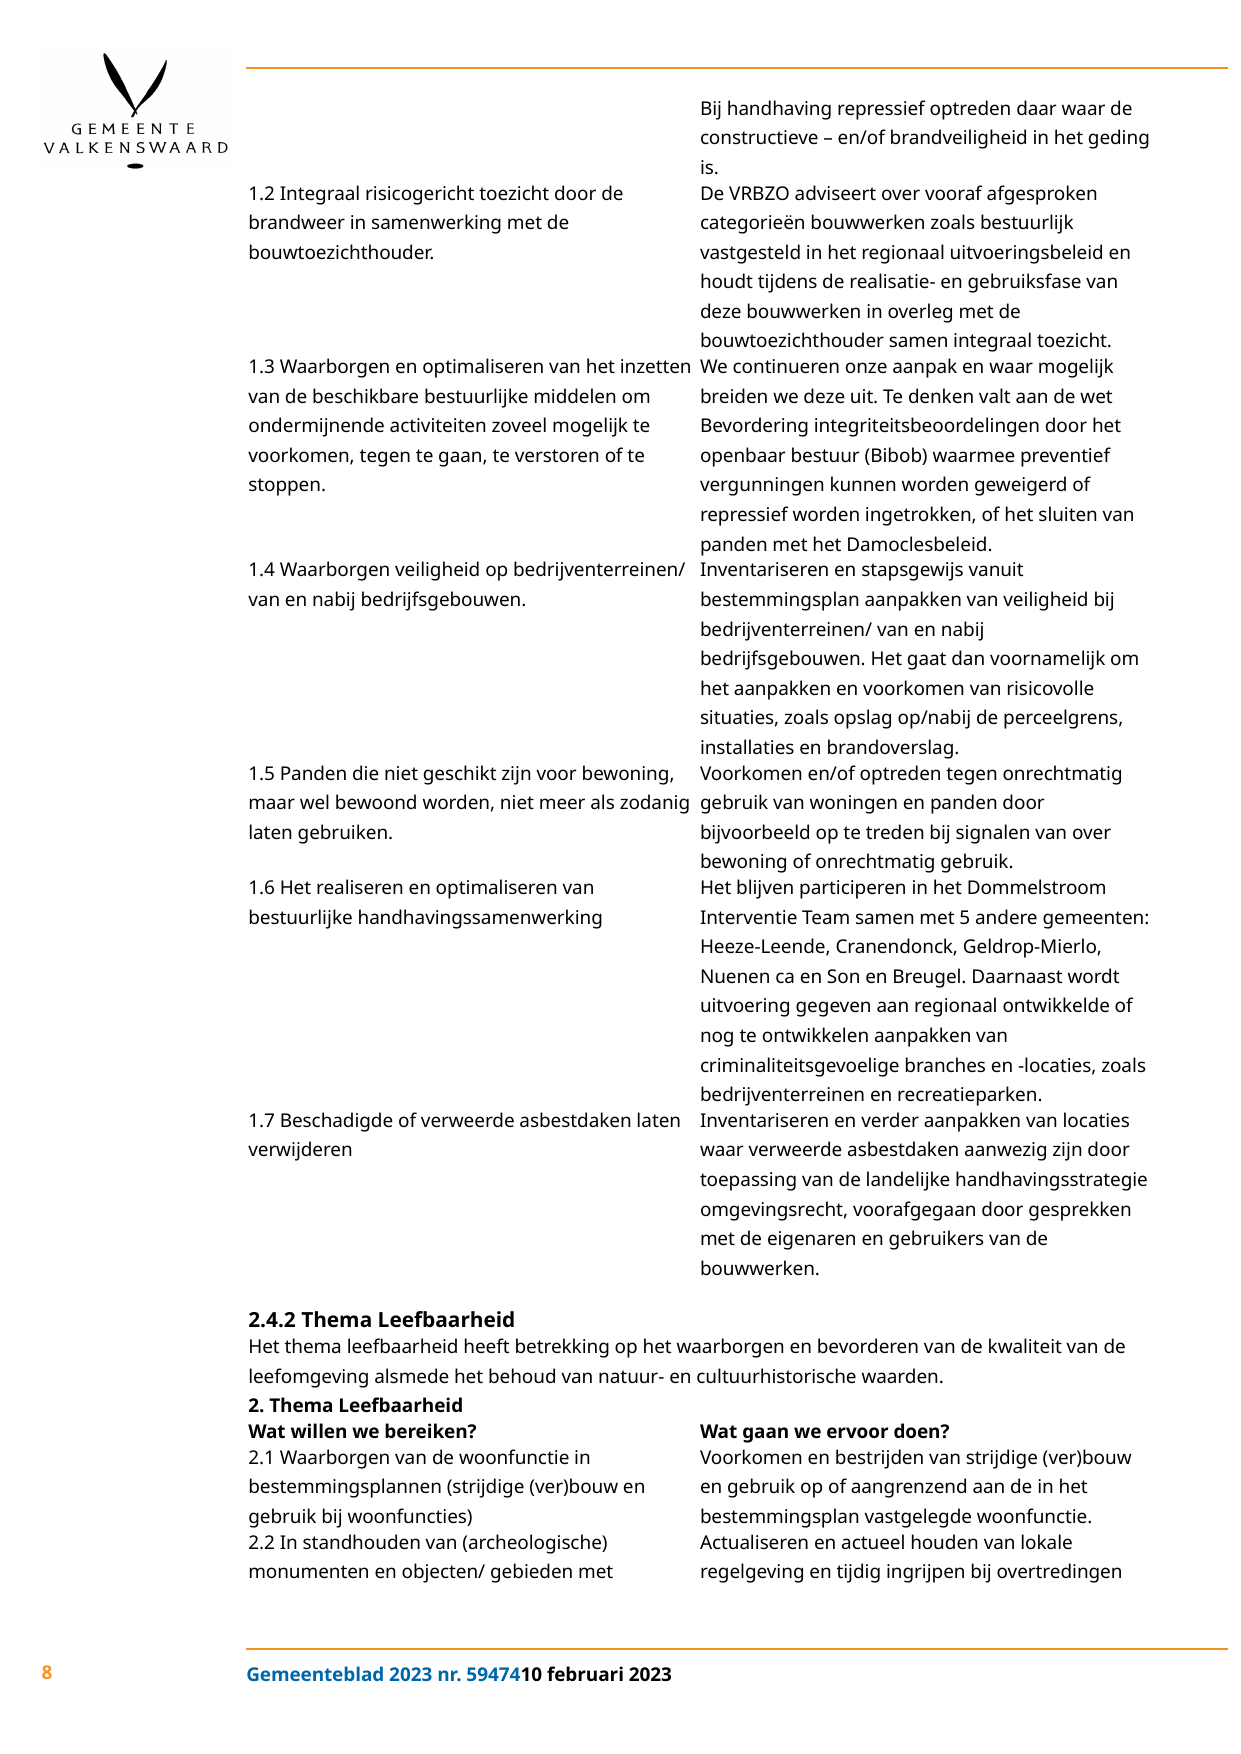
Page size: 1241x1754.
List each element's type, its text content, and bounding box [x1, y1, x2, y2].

table_header 2. Thema Leefbaarheid [248, 1393, 1152, 1418]
table_cell 2.1 Waarborgen van de woonfunctie in bestemmingsplannen (strijdige (ver)bouw en gebruik bij woonfuncties) [248, 1444, 700, 1529]
table_cell Het blijven participeren in het Dommelstroom Interventie Team samen met 5 andere gemeenten: Heeze-Leende, Cranendonck, Geldrop-Mierlo, Nuenen ca en Son en Breugel. Daarnaast wordt uitvoering gegeven aan regionaal ontwikkelde of nog te ontwikkelen aanpakken van criminaliteitsgevoelige branches en -locaties, zoals bedrijventerreinen en recreatieparken. [700, 874, 1152, 1107]
table_cell 2.2 In standhouden van (archeologische) monumenten en objecten/ gebieden met [248, 1529, 700, 1584]
table_cell 1.3 Waarborgen en optimaliseren van het inzetten van de beschikbare bestuurlijke middelen om ondermijnende activiteiten zoveel mogelijk te voorkomen, tegen te gaan, te verstoren of te stoppen. [248, 353, 700, 557]
table_cell We continueren onze aanpak en waar mogelijk breiden we deze uit. Te denken valt aan de wet Bevordering integriteitsbeoordelingen door het openbaar bestuur (Bibob) waarmee preventief vergunningen kunnen worden geweigerd of repressief worden ingetrokken, of het sluiten van panden met het Damoclesbeleid. [700, 353, 1152, 557]
table_cell [248, 95, 700, 180]
table_cell 1.4 Waarborgen veiligheid op bedrijventerreinen/ van en nabij bedrijfsgebouwen. [248, 557, 700, 760]
table_cell 1.2 Integraal risicogericht toezicht door de brandweer in samenwerking met de bouwtoezichthouder. [248, 180, 700, 353]
text 2.4.2 Thema Leefbaarheid [248, 1305, 1152, 1333]
table_cell Bij handhaving repressief optreden daar waar de constructieve – en/of brandveiligheid in het geding is. [700, 95, 1152, 180]
picture [41, 47, 231, 172]
table_cell 1.7 Beschadigde of verweerde asbestdaken laten verwijderen [248, 1107, 700, 1281]
text Het thema leefbaarheid heeft betrekking op het waarborgen en bevorderen van de kwaliteit van de leefomgeving alsmede het behoud van natuur- en cultuurhistorische waarden. [248, 1333, 1152, 1388]
table_cell Voorkomen en bestrijden van strijdige (ver)bouw en gebruik op of aangrenzend aan de in het bestemmingsplan vastgelegde woonfunctie. [700, 1444, 1152, 1529]
table_cell Inventariseren en verder aanpakken van locaties waar verweerde asbestdaken aanwezig zijn door toepassing van de landelijke handhavingsstrategie omgevingsrecht, voorafgegaan door gesprekken met de eigenaren en gebruikers van de bouwwerken. [700, 1107, 1152, 1281]
table_cell 1.5 Panden die niet geschikt zijn voor bewoning, maar wel bewoond worden, niet meer als zodanig laten gebruiken. [248, 760, 700, 874]
table_cell 1.6 Het realiseren en optimaliseren van bestuurlijke handhavingssamenwerking [248, 874, 700, 1107]
table_cell De VRBZO adviseert over vooraf afgesproken categorieën bouwwerken zoals bestuurlijk vastgesteld in het regionaal uitvoeringsbeleid en houdt tijdens de realisatie- en gebruiksfase van deze bouwwerken in overleg met de bouwtoezichthouder samen integraal toezicht. [700, 180, 1152, 353]
table_cell Actualiseren en actueel houden van lokale regelgeving en tijdig ingrijpen bij overtredingen [700, 1529, 1152, 1584]
table_cell Inventariseren en stapsgewijs vanuit bestemmingsplan aanpakken van veiligheid bij bedrijventerreinen/ van en nabij bedrijfsgebouwen. Het gaat dan voornamelijk om het aanpakken en voorkomen van risicovolle situaties, zoals opslag op/nabij de perceelgrens, installaties en brandoverslag. [700, 557, 1152, 760]
table_cell Voorkomen en/of optreden tegen onrechtmatig gebruik van woningen en panden door bijvoorbeeld op te treden bij signalen van over bewoning of onrechtmatig gebruik. [700, 760, 1152, 874]
table_cell Wat gaan we ervoor doen? [700, 1418, 1152, 1444]
table_cell Wat willen we bereiken? [248, 1418, 700, 1444]
